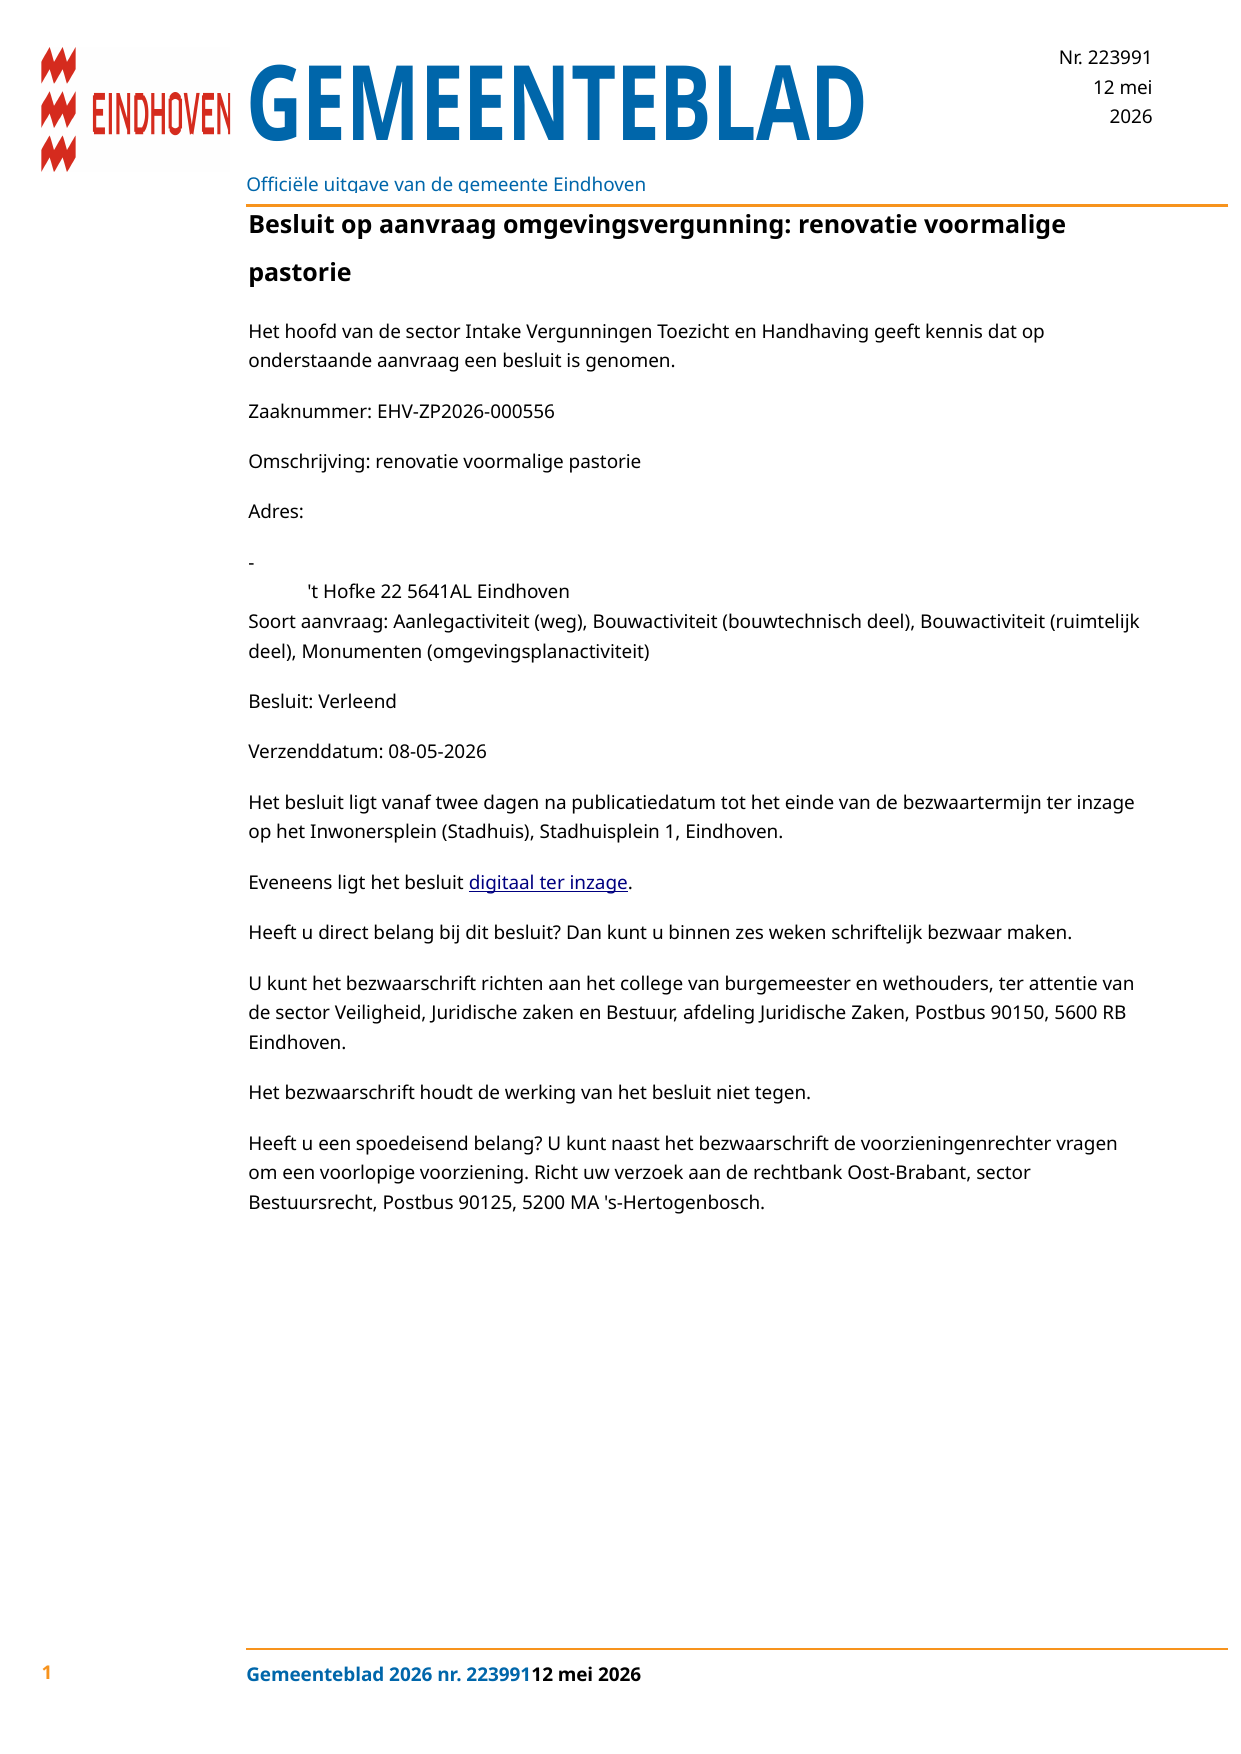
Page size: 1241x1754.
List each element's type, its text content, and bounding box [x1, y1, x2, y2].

list 't Hofke 22 5641AL Eindhoven [248, 579, 1152, 604]
text Het bezwaarschrift houdt de werking van het besluit niet tegen. [248, 1079, 1152, 1105]
text Heeft u een spoedeisend belang? U kunt naast het bezwaarschrift de voorzieningenrechter vragen om een voorlopige voorziening. Richt uw verzoek aan de rechtbank Oost-Brabant, sector Bestuursrecht, Postbus 90125, 5200 MA 's-Hertogenbosch. [248, 1130, 1152, 1215]
text Besluit: Verleend [248, 688, 1152, 714]
text Verzenddatum: 08-05-2026 [248, 739, 1152, 764]
text Eveneens ligt het besluit digitaal ter inzage. [248, 869, 1152, 895]
picture [41, 47, 231, 172]
text Soort aanvraag: Aanlegactiviteit (weg), Bouwactiviteit (bouwtechnisch deel), Bouwactiviteit (ruimtelijk deel), Monumenten (omgevingsplanactiviteit) [248, 608, 1152, 664]
text Het hoofd van de sector Intake Vergunningen Toezicht en Handhaving geeft kennis dat op onderstaande aanvraag een besluit is genomen. [248, 318, 1152, 373]
text Adres: [248, 499, 1152, 524]
text Besluit op aanvraag omgevingsvergunning: renovatie voormalige pastorie [248, 207, 1152, 288]
text Zaaknummer: EHV-ZP2026-000556 [248, 398, 1152, 424]
text Heeft u direct belang bij dit besluit? Dan kunt u binnen zes weken schriftelijk bezwaar maken. [248, 919, 1152, 945]
text Omschrijving: renovatie voormalige pastorie [248, 448, 1152, 474]
text U kunt het bezwaarschrift richten aan het college van burgemeester en wethouders, ter attentie van de sector Veiligheid, Juridische zaken en Bestuur, afdeling Juridische Zaken, Postbus 90150, 5600 RB Eindhoven. [248, 970, 1152, 1055]
text Het besluit ligt vanaf twee dagen na publicatiedatum tot het einde van de bezwaartermijn ter inzage op het Inwonersplein (Stadhuis), Stadhuisplein 1, Eindhoven. [248, 789, 1152, 844]
